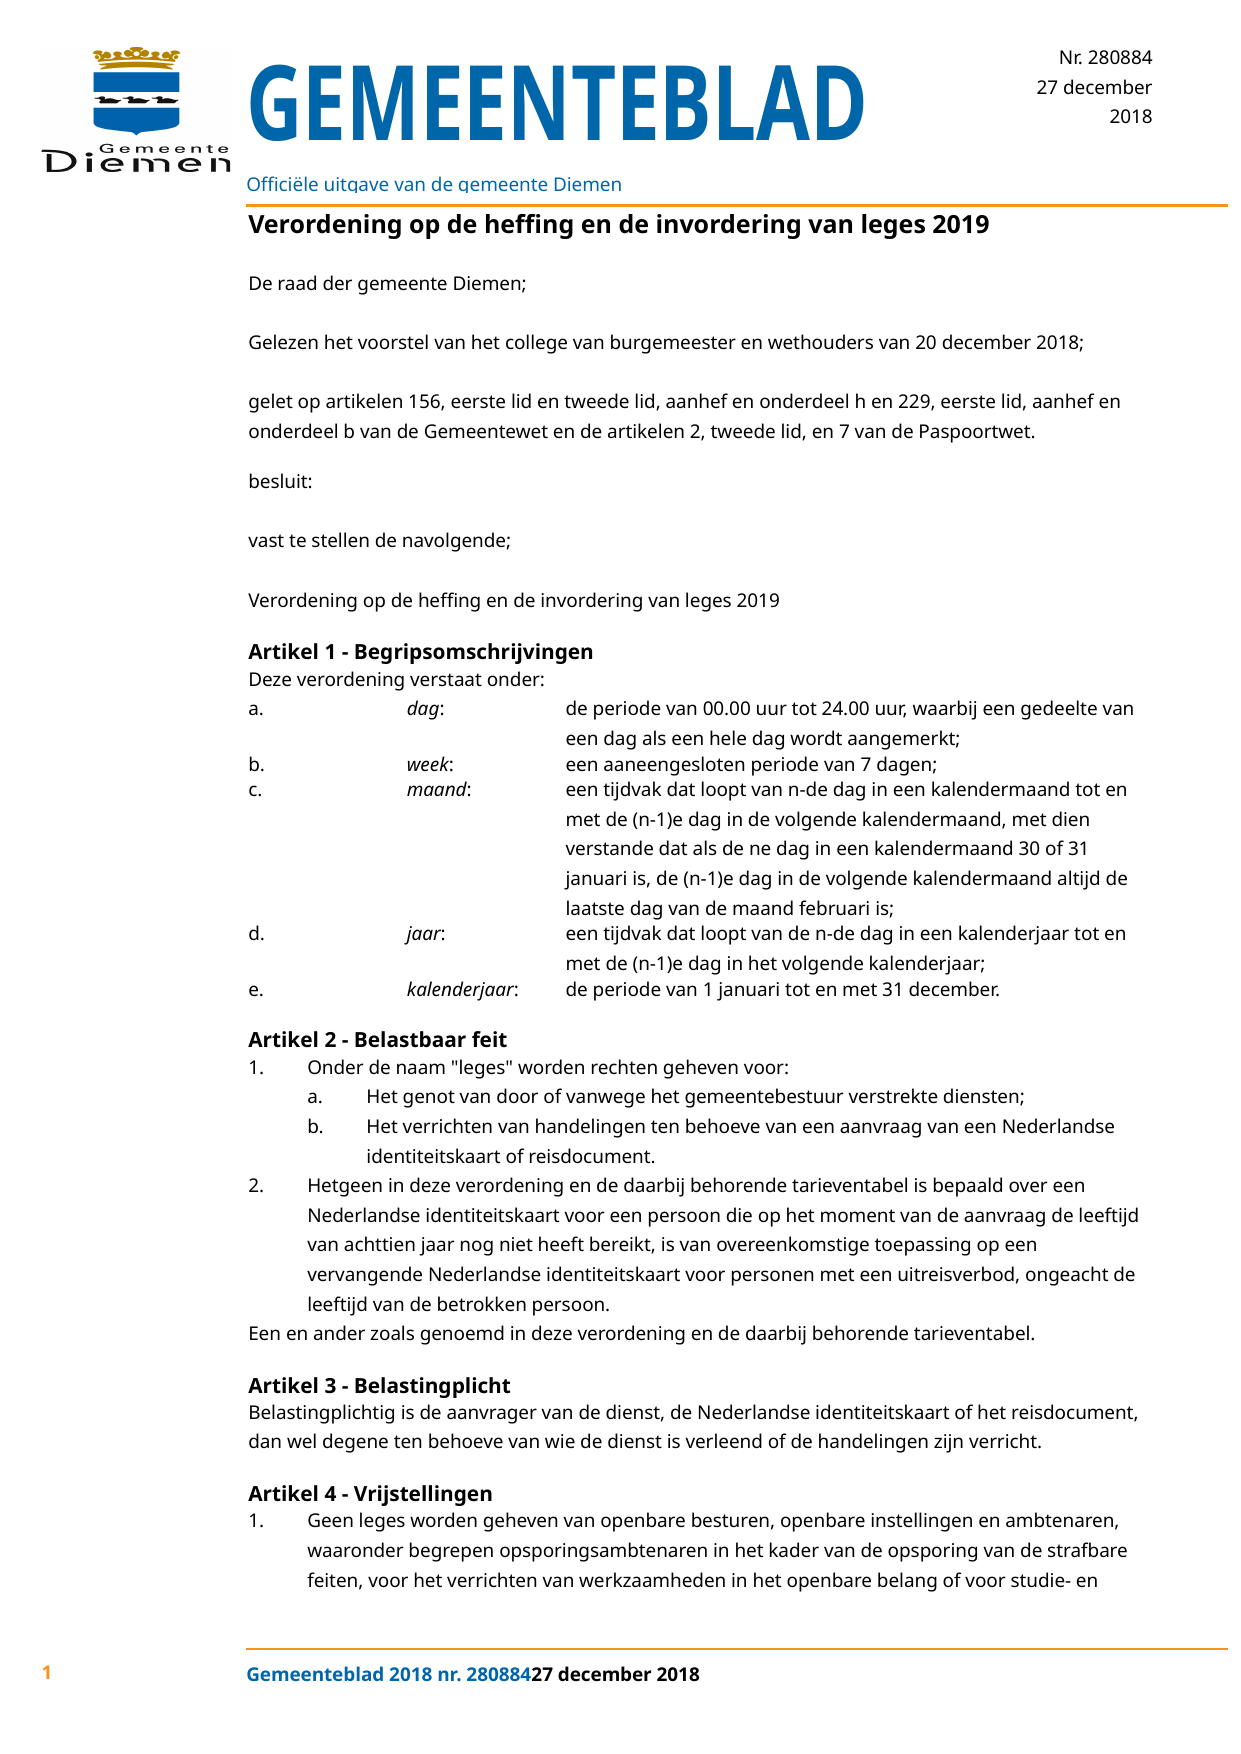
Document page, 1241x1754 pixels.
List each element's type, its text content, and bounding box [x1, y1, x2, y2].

list Geen leges worden geheven van openbare besturen, openbare instellingen en ambtenaren, waaronder begrepen opsporingsambtenaren in het kader van de opsporing van de strafbare feiten, voor het verrichten van werkzaamheden in het openbare belang of voor studie- en [248, 1508, 1152, 1592]
table_header a. [248, 695, 407, 751]
list Het genot van door of vanwege het gemeentebestuur verstrekte diensten; [307, 1084, 1152, 1109]
text vast te stellen de navolgende; [248, 528, 1152, 553]
text De raad der gemeente Diemen; [248, 270, 1152, 296]
table_header de periode van 00.00 uur tot 24.00 uur, waarbij een gedeelte van een dag als een hele dag wordt aangemerkt; [565, 695, 1152, 751]
table_cell de periode van 1 januari tot en met 31 december. [565, 976, 1152, 1002]
table_cell c. [248, 776, 407, 921]
text Artikel 1 - Begripsomschrijvingen [248, 637, 1152, 666]
text Artikel 4 - Vrijstellingen [248, 1479, 1152, 1508]
list Het verrichten van handelingen ten behoeve van een aanvraag van een Nederlandse identiteitskaart of reisdocument. [307, 1113, 1152, 1168]
text Een en ander zoals genoemd in deze verordening en de daarbij behorende tarieventabel. [248, 1320, 1152, 1346]
text Deze verordening verstaat onder: [248, 666, 1152, 691]
text gelet op artikelen 156, eerste lid en tweede lid, aanhef en onderdeel h en 229, eerste lid, aanhef en onderdeel b van de Gemeentewet en de artikelen 2, tweede lid, en 7 van de Paspoortwet. [248, 389, 1152, 444]
text Artikel 2 - Belastbaar feit [248, 1026, 1152, 1054]
text Gelezen het voorstel van het college van burgemeester en wethouders van 20 december 2018; [248, 329, 1152, 355]
text Artikel 3 - Belastingplicht [248, 1371, 1152, 1399]
table_cell een tijdvak dat loopt van n-de dag in een kalendermaand tot en met de (n-1)e dag in de volgende kalendermaand, met dien verstande dat als de ne dag in een kalendermaand 30 of 31 januari is, de (n-1)e dag in de volgende kalendermaand altijd de laatste dag van de maand februari is; [565, 776, 1152, 921]
table_cell een aaneengesloten periode van 7 dagen; [565, 751, 1152, 776]
text Verordening op de heffing en de invordering van leges 2019 [248, 207, 1152, 241]
text besluit: [248, 468, 1152, 494]
list Hetgeen in deze verordening en de daarbij behorende tarieventabel is bepaald over een Nederlandse identiteitskaart voor een persoon die op het moment van de aanvraag de leeftijd van achttien jaar nog niet heeft bereikt, is van overeenkomstige toepassing op een vervangende Nederlandse identiteitskaart voor personen met een uitreisverbod, ongeacht de leeftijd van de betrokken persoon. [248, 1172, 1152, 1316]
table_cell e. [248, 976, 407, 1002]
table_cell d. [248, 921, 407, 976]
picture [41, 47, 231, 172]
table_header dag: [407, 695, 565, 751]
table_cell een tijdvak dat loopt van de n-de dag in een kalenderjaar tot en met de (n-1)e dag in het volgende kalenderjaar; [565, 921, 1152, 976]
text Belastingplichtig is de aanvrager van de dienst, de Nederlandse identiteitskaart of het reisdocument, dan wel degene ten behoeve van wie de dienst is verleend of de handelingen zijn verricht. [248, 1399, 1152, 1454]
table_cell jaar: [407, 921, 565, 976]
table_cell b. [248, 751, 407, 776]
table_cell maand: [407, 776, 565, 921]
table_cell week: [407, 751, 565, 776]
list Onder de naam "leges" worden rechten geheven voor: [248, 1054, 1152, 1080]
table_cell kalenderjaar: [407, 976, 565, 1002]
text Verordening op de heffing en de invordering van leges 2019 [248, 587, 1152, 613]
